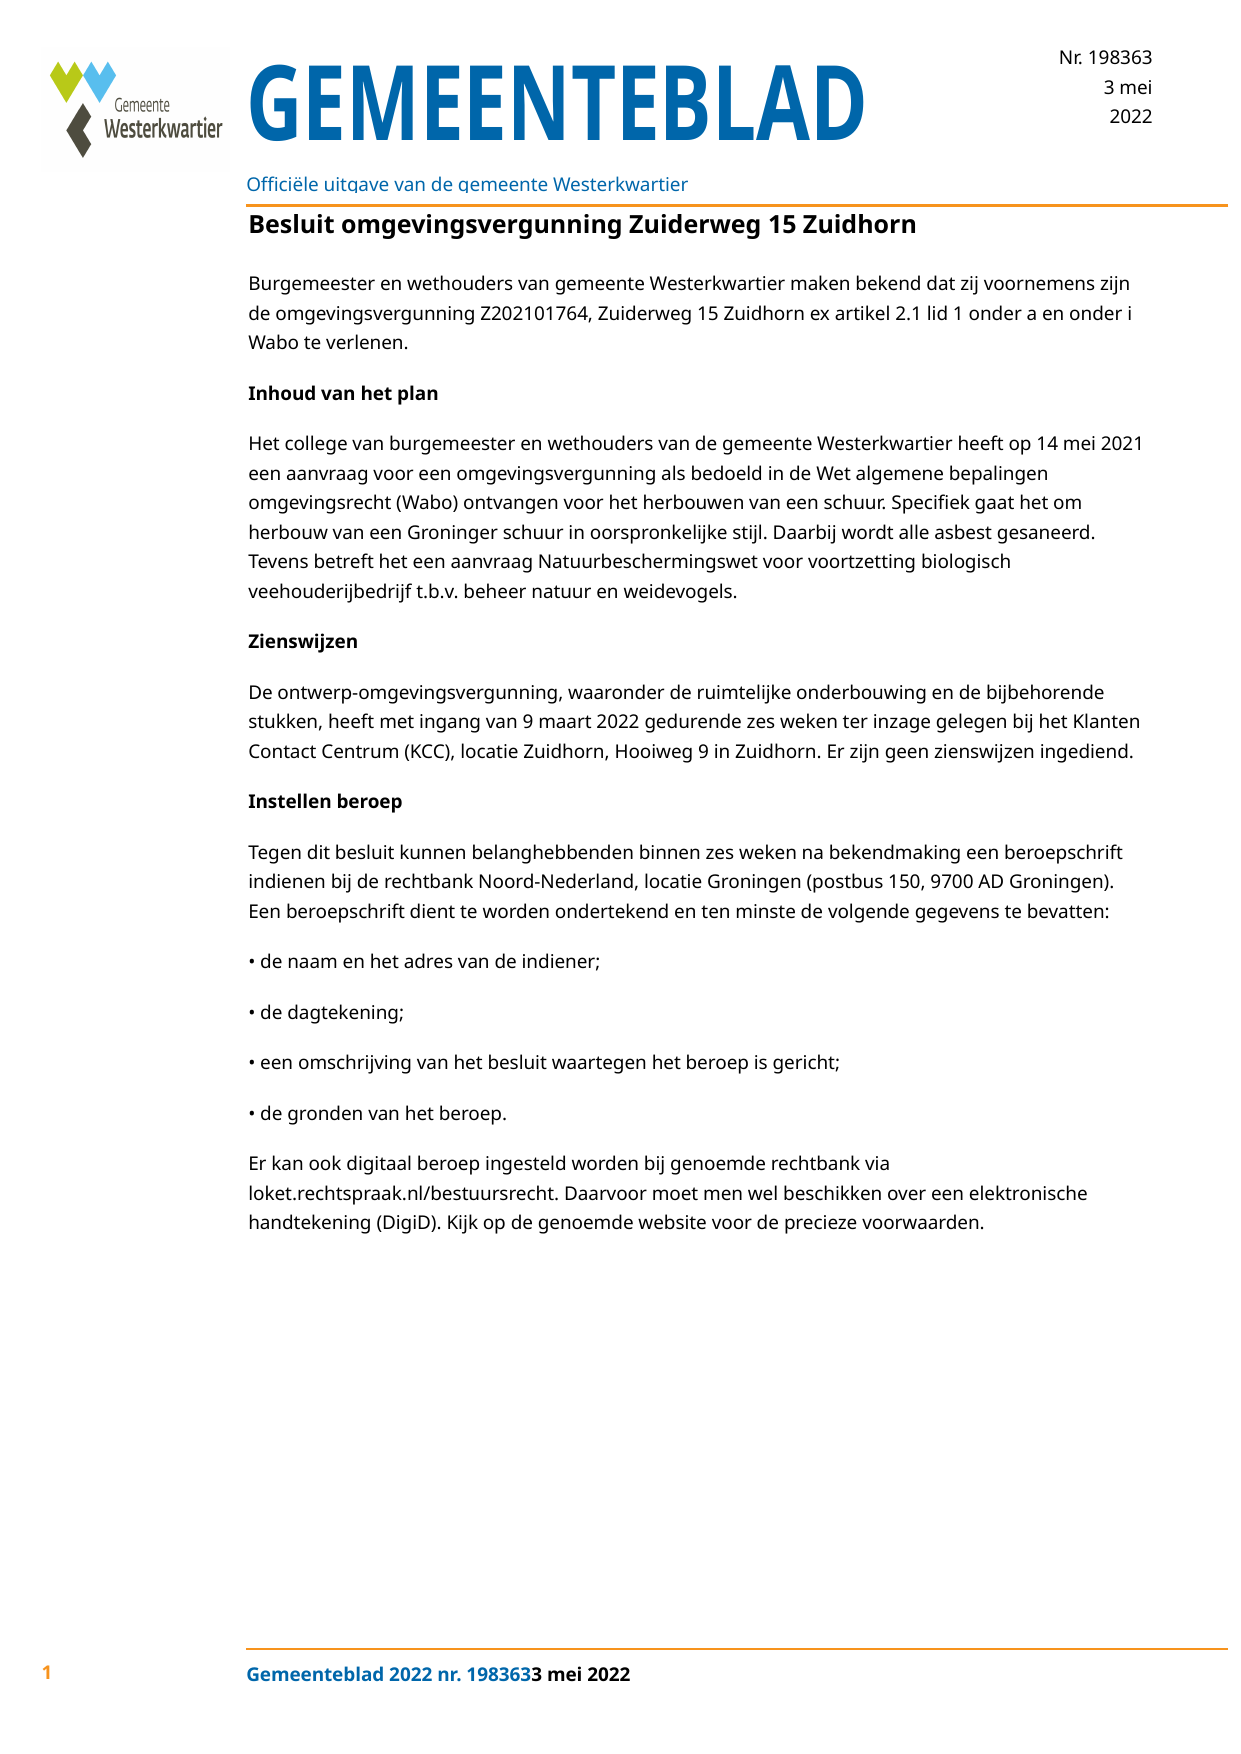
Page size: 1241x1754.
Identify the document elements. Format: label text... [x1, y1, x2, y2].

picture [41, 47, 231, 172]
text Besluit omgevingsvergunning Zuiderweg 15 Zuidhorn [248, 207, 1152, 241]
text Zienswijzen [248, 629, 1152, 654]
text Burgemeester en wethouders van gemeente Westerkwartier maken bekend dat zij voornemens zijn de omgevingsvergunning Z202101764, Zuiderweg 15 Zuidhorn ex artikel 2.1 lid 1 onder a en onder i Wabo te verlenen. [248, 270, 1152, 355]
text • de dagtekening; [248, 999, 1152, 1025]
text • een omschrijving van het besluit waartegen het beroep is gericht; [248, 1049, 1152, 1075]
text Het college van burgemeester en wethouders van de gemeente Westerkwartier heeft op 14 mei 2021 een aanvraag voor een omgevingsvergunning als bedoeld in de Wet algemene bepalingen omgevingsrecht (Wabo) ontvangen voor het herbouwen van een schuur. Specifiek gaat het om herbouw van een Groninger schuur in oorspronkelijke stijl. Daarbij wordt alle asbest gesaneerd. Tevens betreft het een aanvraag Natuurbeschermingswet voor voortzetting biologisch veehouderijbedrijf t.b.v. beheer natuur en weidevogels. [248, 430, 1152, 604]
text • de naam en het adres van de indiener; [248, 949, 1152, 974]
text De ontwerp-omgevingsvergunning, waaronder de ruimtelijke onderbouwing en de bijbehorende stukken, heeft met ingang van 9 maart 2022 gedurende zes weken ter inzage gelegen bij het Klanten Contact Centrum (KCC), locatie Zuidhorn, Hooiweg 9 in Zuidhorn. Er zijn geen zienswijzen ingediend. [248, 679, 1152, 764]
text Inhoud van het plan [248, 380, 1152, 406]
text • de gronden van het beroep. [248, 1100, 1152, 1126]
text Er kan ook digitaal beroep ingesteld worden bij genoemde rechtbank via loket.rechtspraak.nl/bestuursrecht. Daarvoor moet men wel beschikken over een elektronische handtekening (DigiD). Kijk op de genoemde website voor de precieze voorwaarden. [248, 1150, 1152, 1235]
text Tegen dit besluit kunnen belanghebbenden binnen zes weken na bekendmaking een beroepschrift indienen bij de rechtbank Noord-Nederland, locatie Groningen (postbus 150, 9700 AD Groningen). Een beroepschrift dient te worden ondertekend en ten minste de volgende gegevens te bevatten: [248, 839, 1152, 924]
text Instellen beroep [248, 789, 1152, 814]
